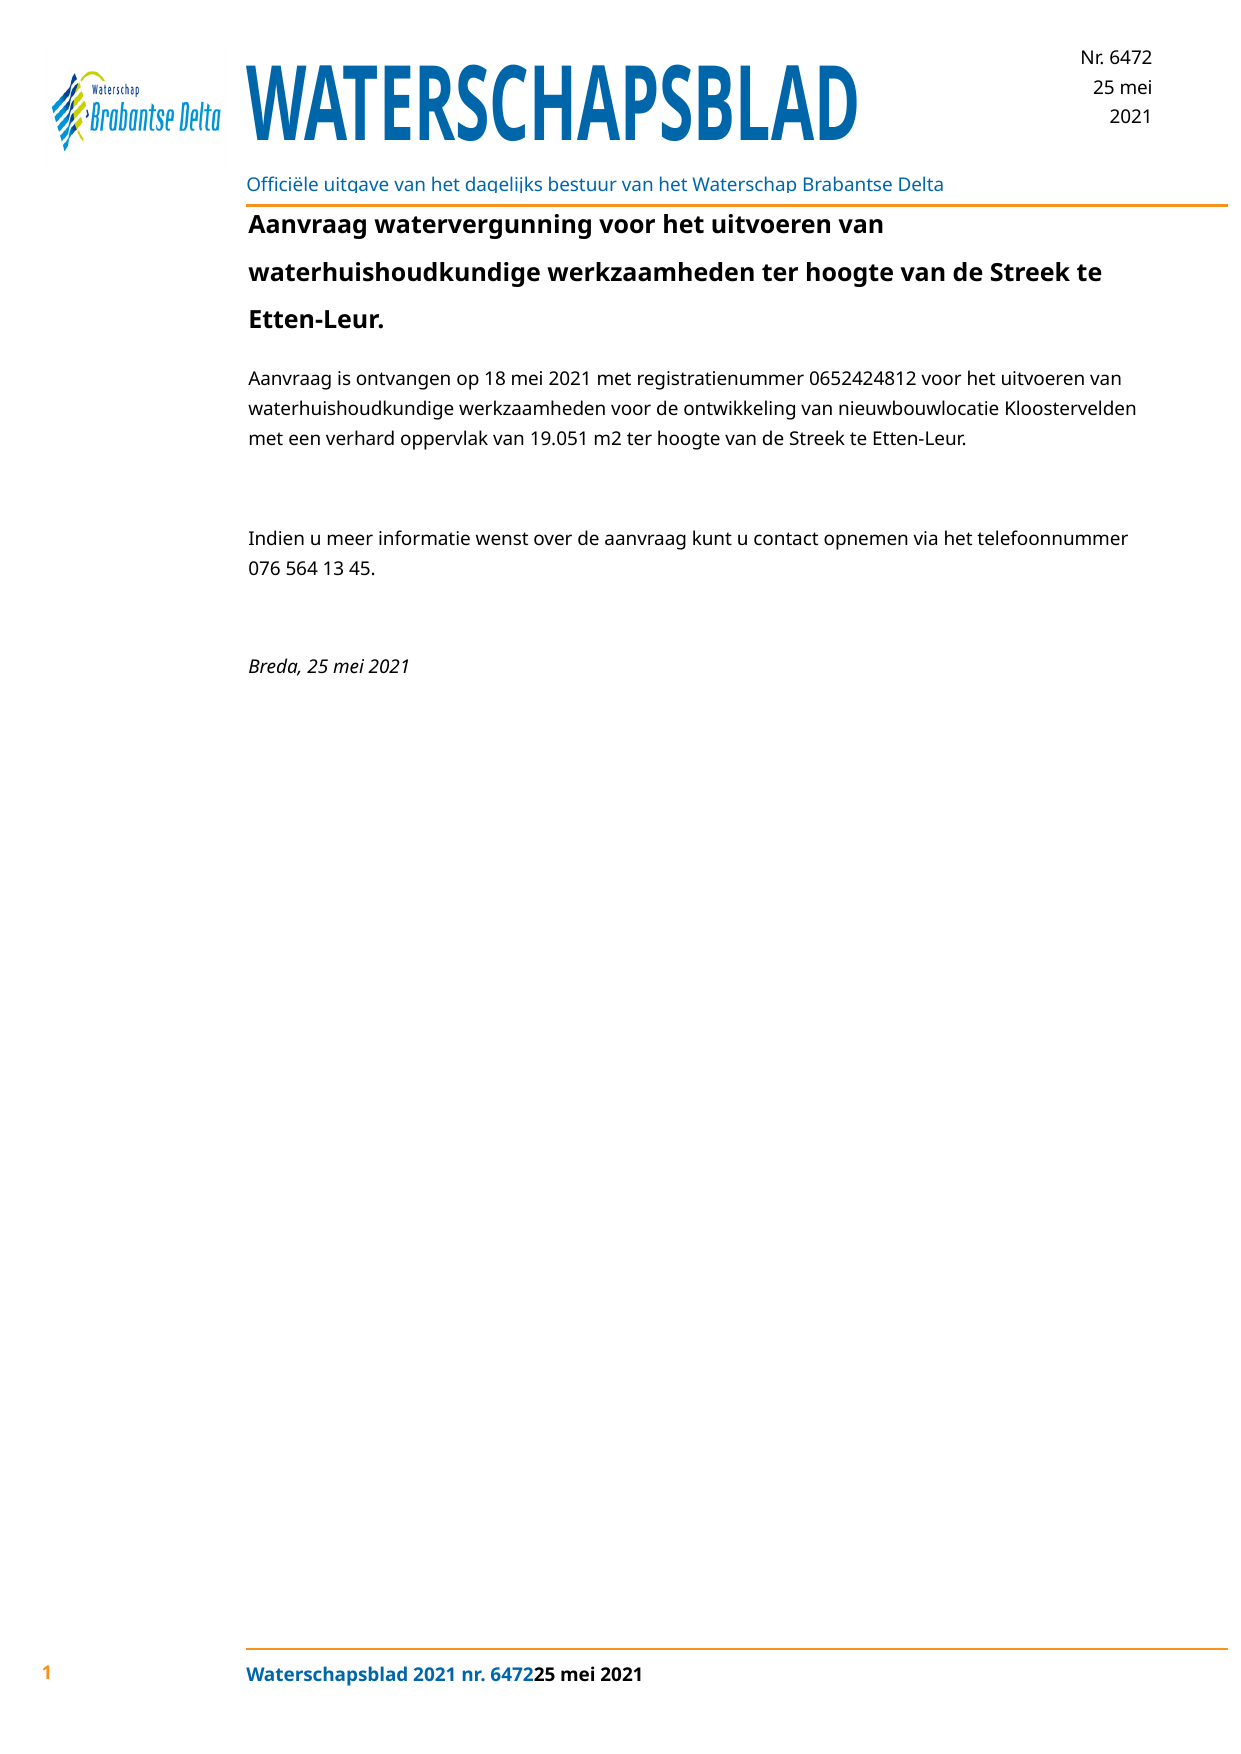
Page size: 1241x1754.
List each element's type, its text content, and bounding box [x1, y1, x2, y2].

text Indien u meer informatie wenst over de aanvraag kunt u contact opnemen via het telefoonnummer 076 564 13 45. [248, 526, 1152, 581]
text Breda, 25 mei 2021 [248, 653, 1152, 679]
text Aanvraag watervergunning voor het uitvoeren van waterhuishoudkundige werkzaamheden ter hoogte van de Streek te Etten-Leur. [248, 207, 1152, 336]
picture [41, 47, 231, 172]
text Aanvraag is ontvangen op 18 mei 2021 met registratienummer 0652424812 voor het uitvoeren van waterhuishoudkundige werkzaamheden voor de ontwikkeling van nieuwbouwlocatie Kloostervelden met een verhard oppervlak van 19.051 m2 ter hoogte van de Streek te Etten-Leur. [248, 366, 1152, 450]
